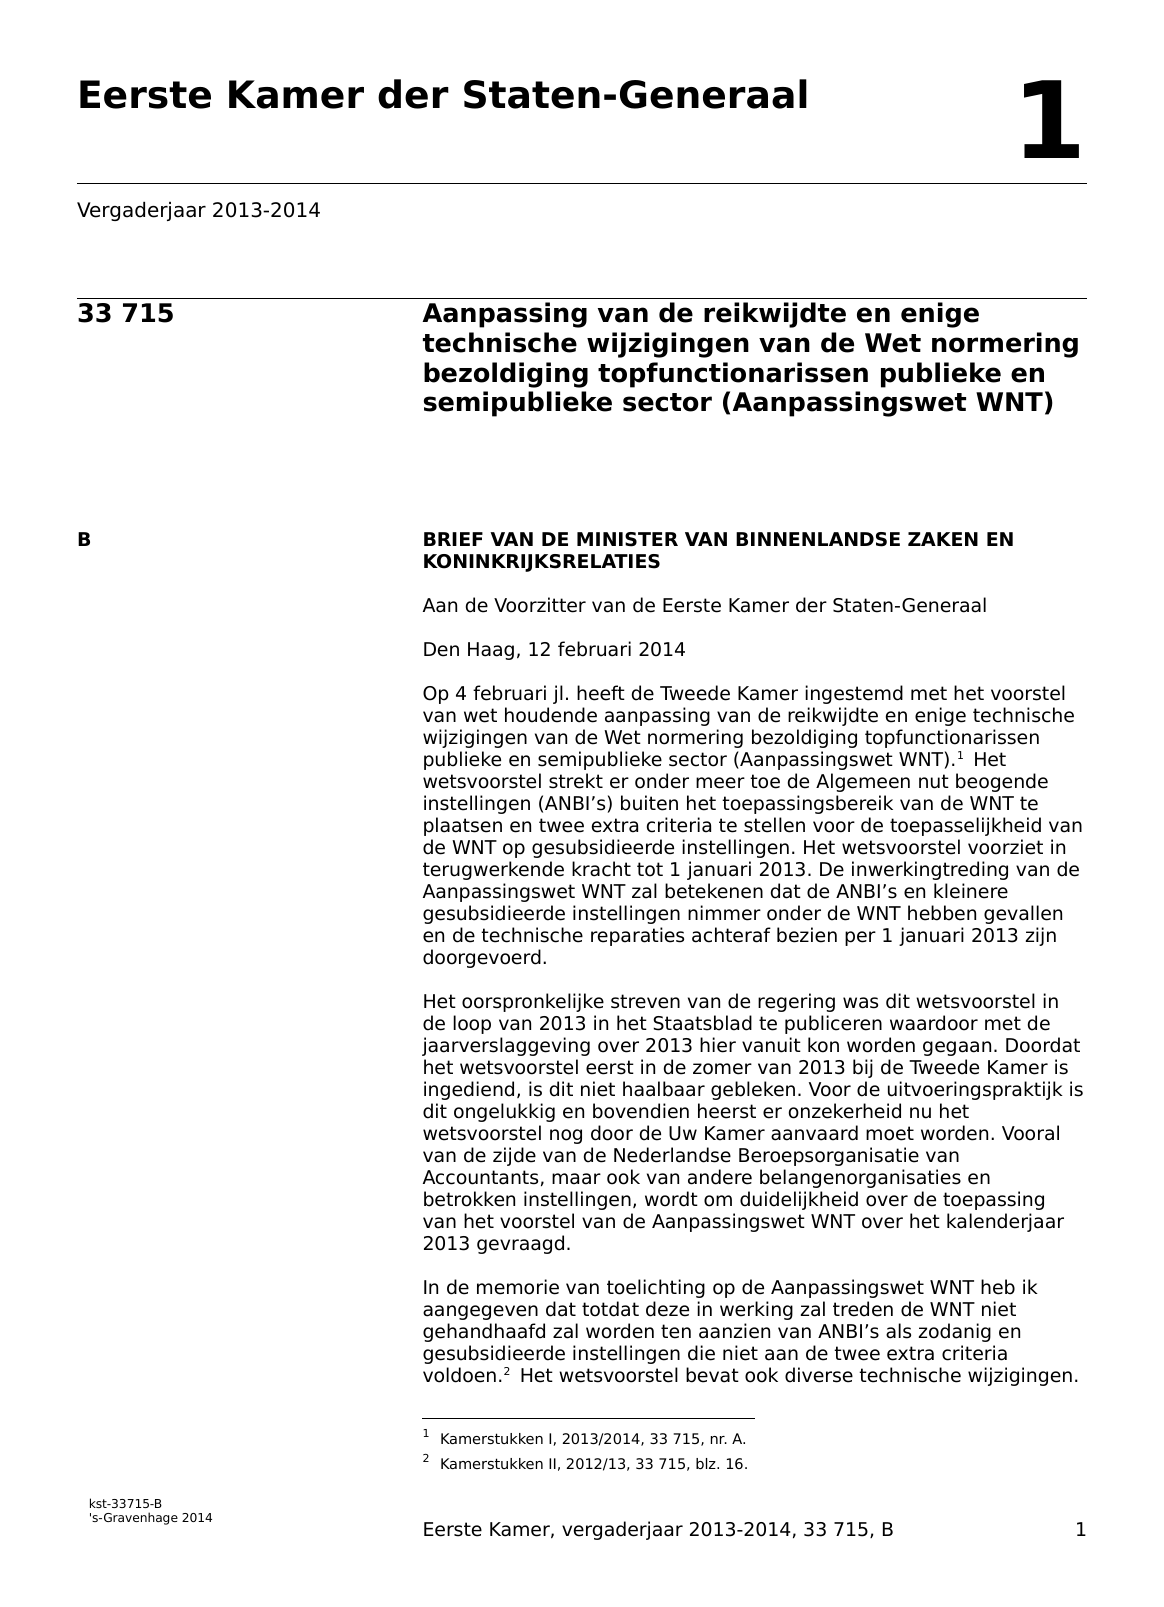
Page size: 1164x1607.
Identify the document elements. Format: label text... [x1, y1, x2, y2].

text Op 4 februari jl. heeft de Tweede Kamer ingestemd met het voorstel van wet houdende aanpassing van de reikwijdte en enige technische wijzigingen van de Wet normering bezoldiging topfunctionarissen publieke en semipublieke sector (Aanpassingswet WNT). Het wetsvoorstel strekt er onder meer toe de Algemeen nut beogende instellingen (ANBI’s) buiten het toepassingsbereik van de WNT te plaatsen en twee extra criteria te stellen voor de toepasselijkheid van de WNT op gesubsidieerde instellingen. Het wetsvoorstel voorziet in terugwerkende kracht tot 1 januari 2013. De inwerkingtreding van de Aanpassingswet WNT zal betekenen dat de ANBI’s en kleinere gesubsidieerde instellingen nimmer onder de WNT hebben gevallen en de technische reparaties achteraf bezien per 1 januari 2013 zijn doorgevoerd. [422, 683, 1087, 969]
table_cell Vergaderjaar 2013-2014 [77, 184, 1087, 298]
text 's-Gravenhage 2014 [88, 1511, 323, 1525]
table_header Eerste Kamer der Staten-Generaal [77, 59, 886, 183]
table_header 1 [886, 59, 1087, 183]
text In de memorie van toelichting op de Aanpassingswet WNT heb ik aangegeven dat totdat deze in werking zal treden de WNT niet gehandhaafd zal worden ten aanzien van ANBI’s als zodanig en gesubsidieerde instellingen die niet aan de twee extra criteria voldoen. Het wetsvoorstel bevat ook diverse technische wijzigingen. [422, 1277, 1087, 1387]
text Den Haag, 12 februari 2014 [422, 639, 1087, 661]
subtitle 33 715 Aanpassing van de reikwijdte en enige technische wijzigingen van de Wet normering bezoldiging topfunctionarissen publieke en semipublieke sector (Aanpassingswet WNT) [77, 299, 1087, 418]
subtitle B BRIEF VAN DE MINISTER VAN BINNENLANDSE ZAKEN EN KONINKRIJKSRELATIES [77, 529, 1087, 573]
text kst-33715-B [88, 1497, 323, 1511]
text Kamerstukken I, 2013/2014, 33 715, nr. A. [422, 1427, 1087, 1449]
text Kamerstukken II, 2012/13, 33 715, blz. 16. [422, 1452, 1087, 1474]
text Het oorspronkelijke streven van de regering was dit wetsvoorstel in de loop van 2013 in het Staatsblad te publiceren waardoor met de jaarverslaggeving over 2013 hier vanuit kon worden gegaan. Doordat het wetsvoorstel eerst in de zomer van 2013 bij de Tweede Kamer is ingediend, is dit niet haalbaar gebleken. Voor de uitvoeringspraktijk is dit ongelukkig en bovendien heerst er onzekerheid nu het wetsvoorstel nog door de Uw Kamer aanvaard moet worden. Vooral van de zijde van de Nederlandse Beroepsorganisatie van Accountants, maar ook van andere belangenorganisaties en betrokken instellingen, wordt om duidelijkheid over de toepassing van het voorstel van de Aanpassingswet WNT over het kalenderjaar 2013 gevraagd. [422, 991, 1087, 1255]
text Aan de Voorzitter van de Eerste Kamer der Staten-Generaal [422, 595, 1087, 617]
